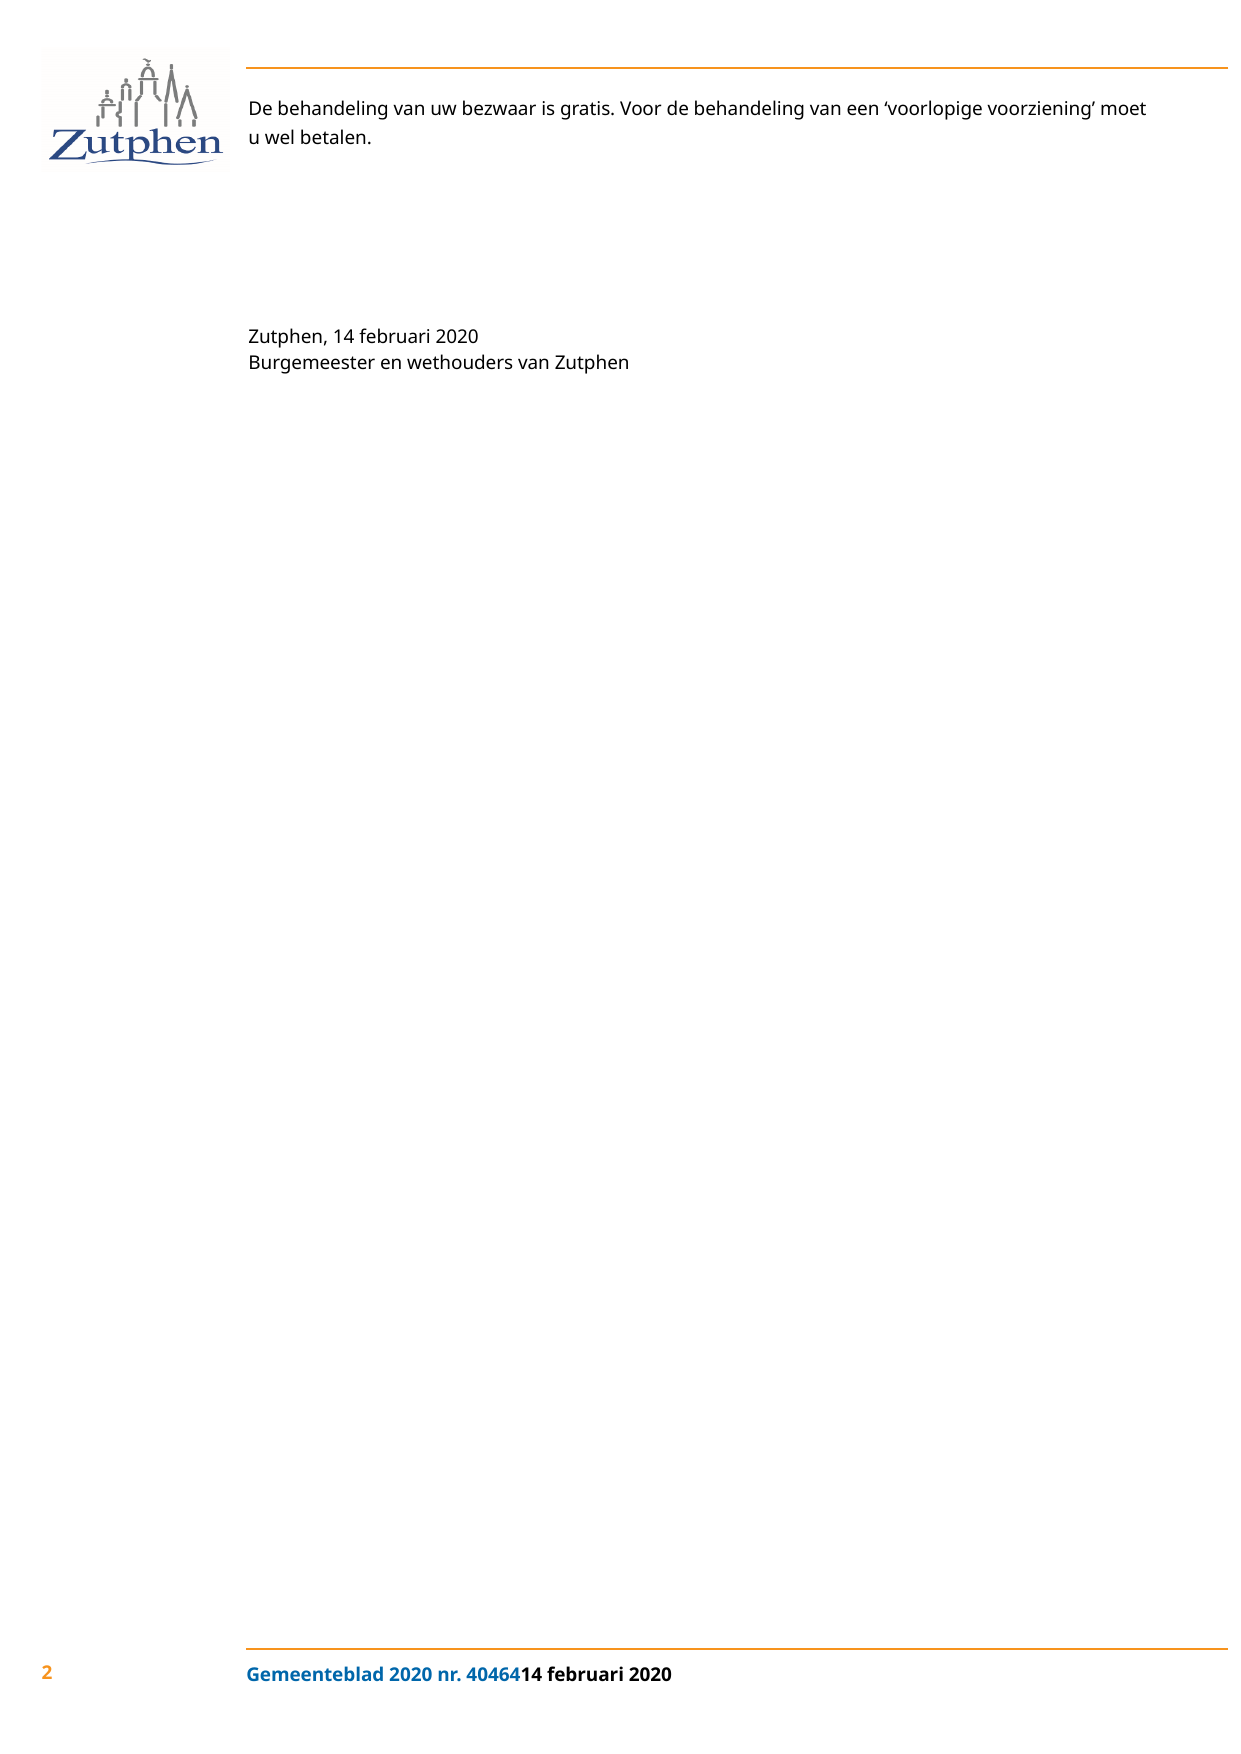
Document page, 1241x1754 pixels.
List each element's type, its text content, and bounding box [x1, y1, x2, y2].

text De behandeling van uw bezwaar is gratis. Voor de behandeling van een ‘voorlopige voorziening’ moet u wel betalen. [248, 95, 1152, 150]
text Zutphen, 14 februari 2020 [248, 323, 1152, 349]
text Burgemeester en wethouders van Zutphen [248, 349, 1152, 375]
picture [41, 47, 231, 172]
